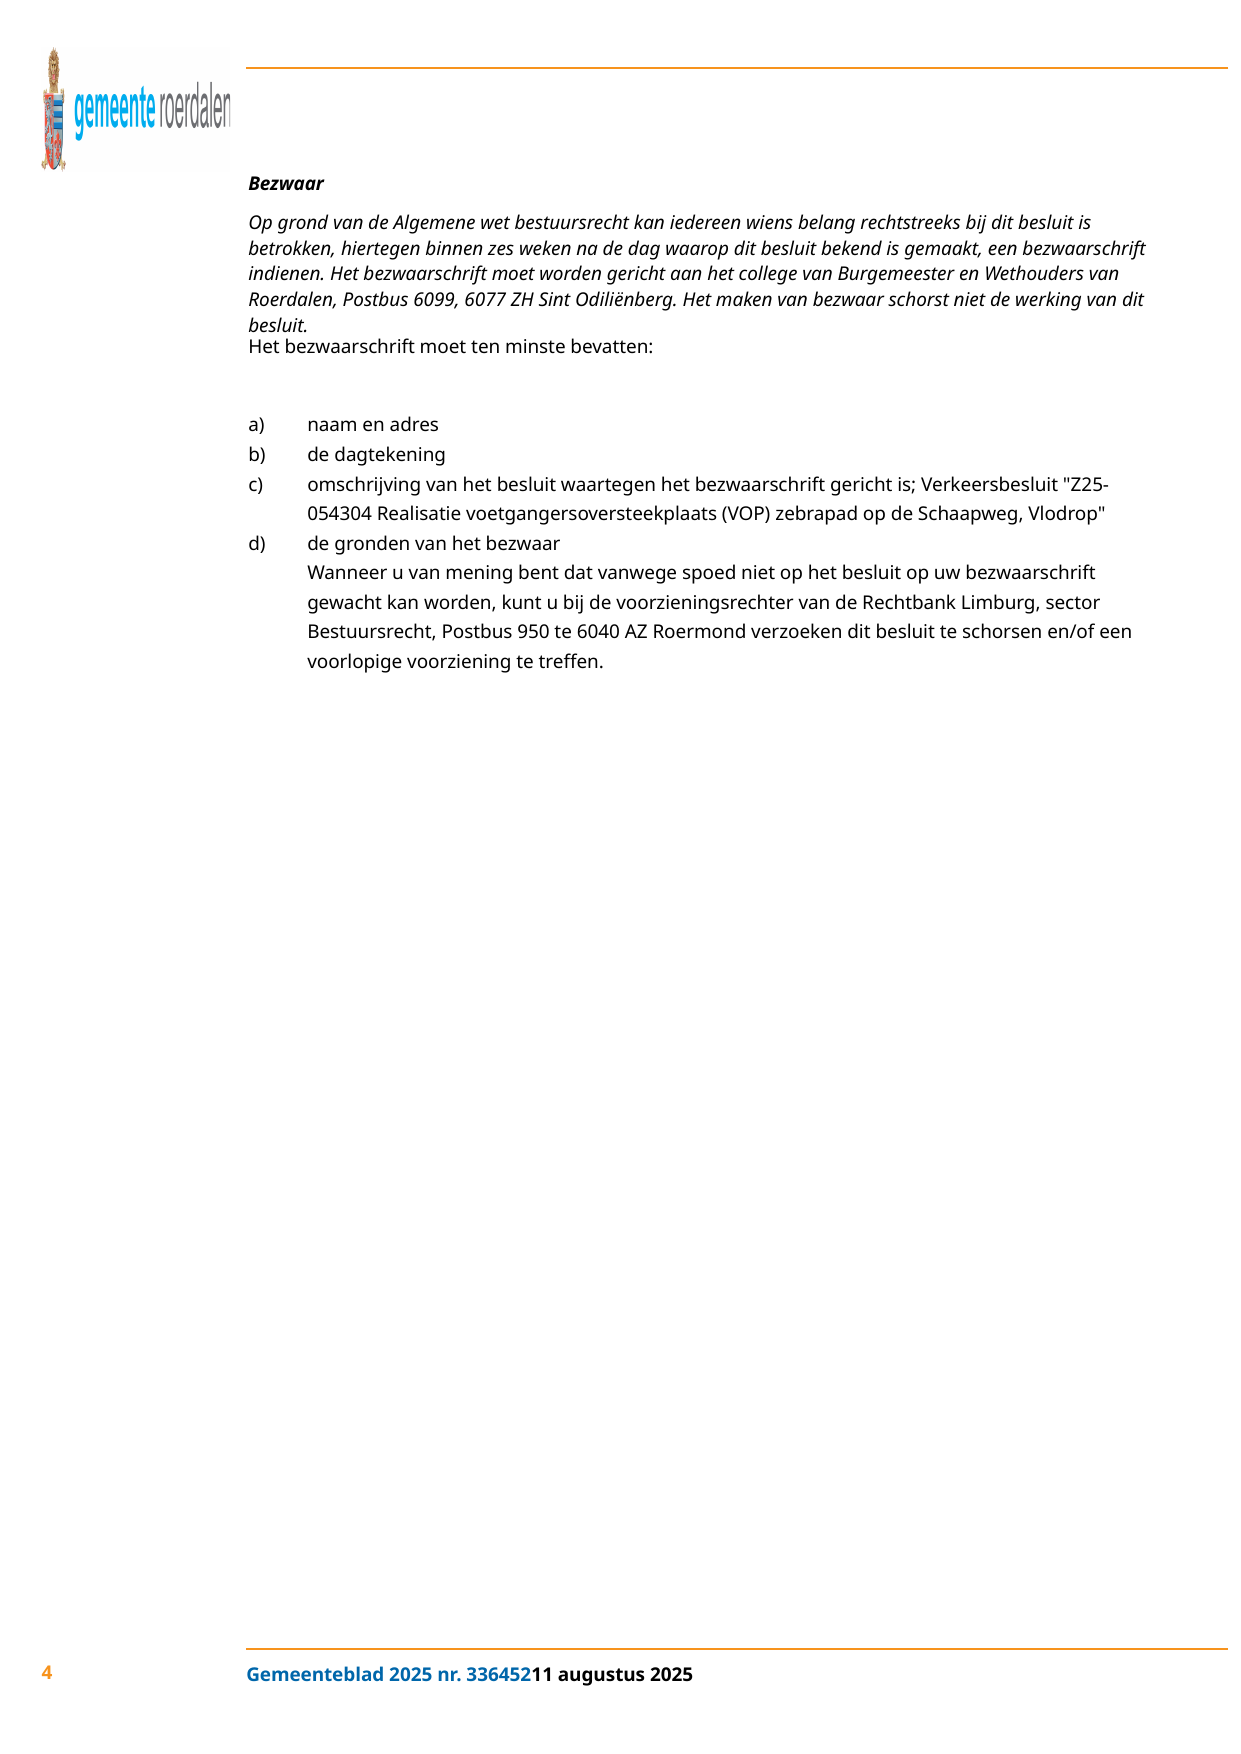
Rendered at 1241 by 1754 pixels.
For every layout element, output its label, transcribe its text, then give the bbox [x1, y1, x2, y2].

list de dagtekening [248, 441, 1152, 467]
text Bezwaar [248, 170, 1152, 196]
text Op grond van de Algemene wet bestuursrecht kan iedereen wiens belang rechtstreeks bij dit besluit is betrokken, hiertegen binnen zes weken na de dag waarop dit besluit bekend is gemaakt, een bezwaarschrift indienen. Het bezwaarschrift moet worden gericht aan het college van Burgemeester en Wethouders van Roerdalen, Postbus 6099, 6077 ZH Sint Odiliënberg. Het maken van bezwaar schorst niet de werking van dit besluit. [248, 209, 1152, 338]
text Het bezwaarschrift moet ten minste bevatten: [248, 338, 1152, 357]
list naam en adres [248, 412, 1152, 437]
list de gronden van het bezwaar [248, 530, 1152, 556]
list Wanneer u van mening bent dat vanwege spoed niet op het besluit op uw bezwaarschrift gewacht kan worden, kunt u bij de voorzieningsrechter van de Rechtbank Limburg, sector Bestuursrecht, Postbus 950 te 6040 AZ Roermond verzoeken dit besluit te schorsen en/of een voorlopige voorziening te treffen. [248, 559, 1152, 674]
list omschrijving van het besluit waartegen het bezwaarschrift gericht is; Verkeersbesluit "Z25-054304 Realisatie voetgangersoversteekplaats (VOP) zebrapad op de Schaapweg, Vlodrop" [248, 471, 1152, 526]
picture [41, 47, 231, 172]
